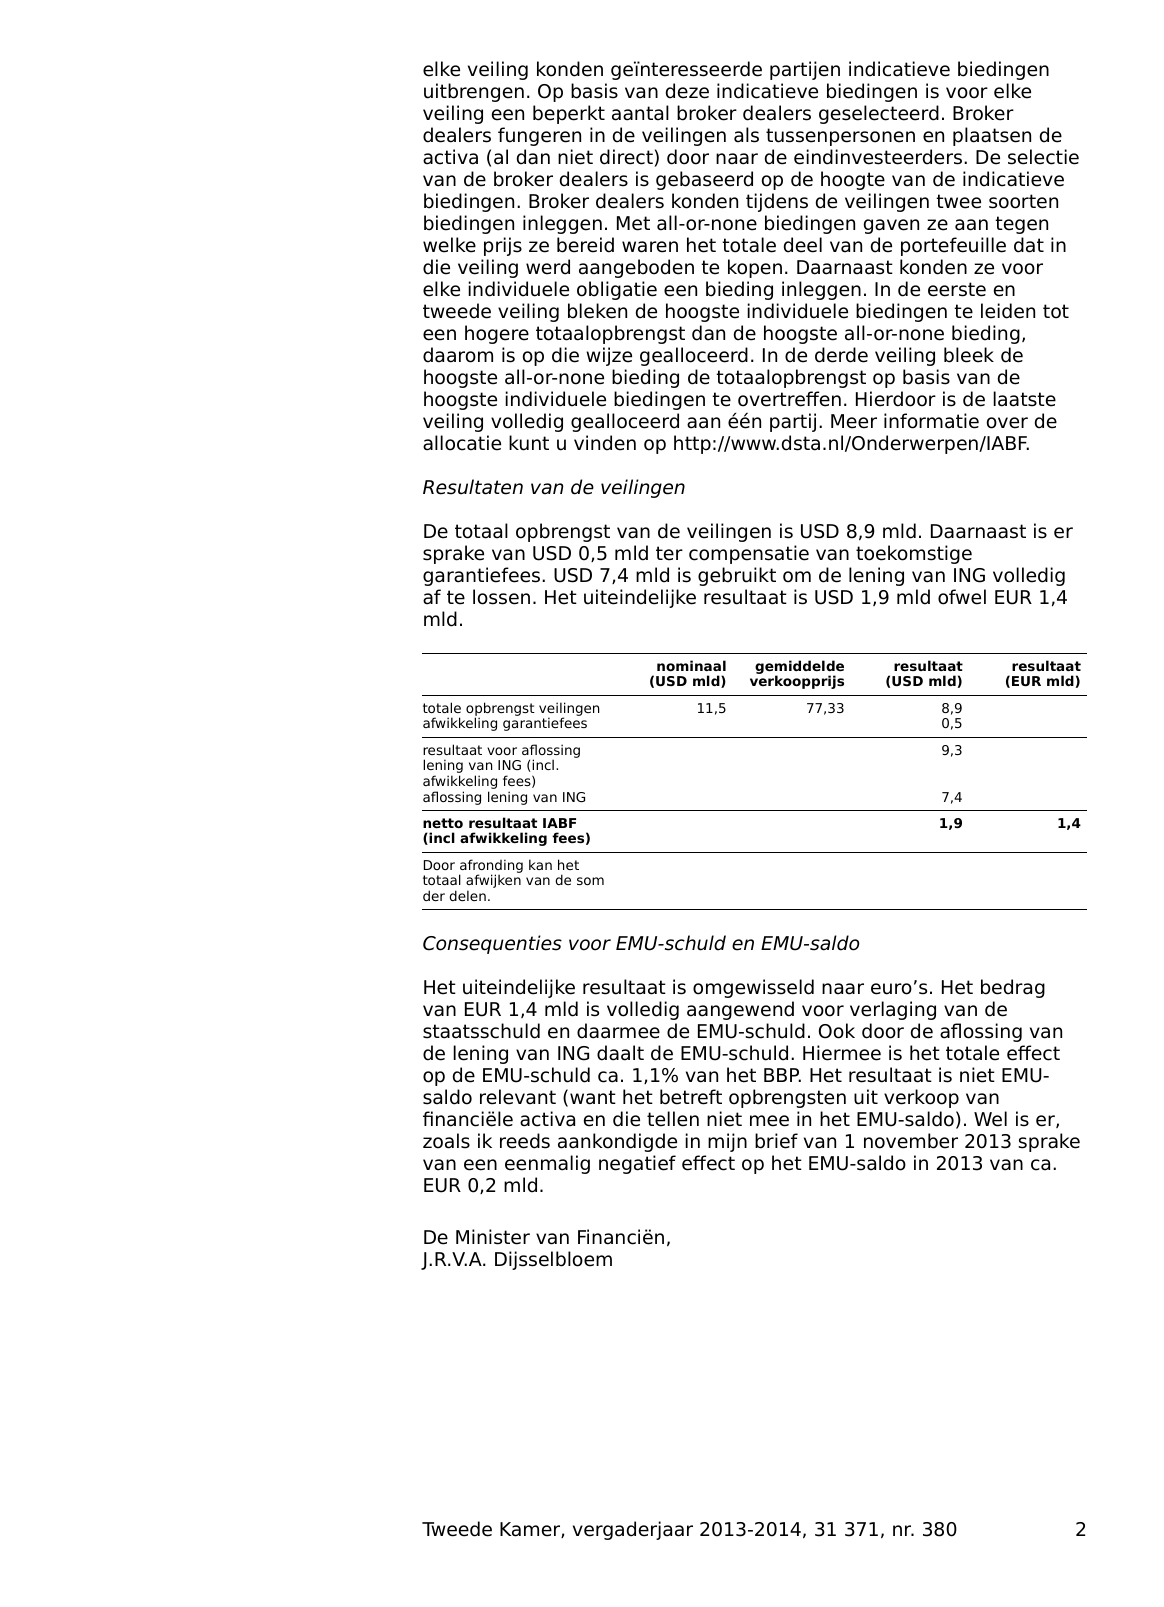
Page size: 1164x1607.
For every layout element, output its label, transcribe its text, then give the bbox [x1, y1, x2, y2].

table_cell 1,9 [850, 811, 968, 852]
table_cell [732, 790, 850, 810]
table_cell resultaat voor aflossing lening van ING (incl. afwikkeling fees) [422, 738, 614, 789]
table_cell [732, 738, 850, 789]
table_cell [969, 738, 1087, 789]
table_cell 7,4 [850, 790, 968, 810]
table_cell [614, 811, 732, 852]
table_cell [732, 716, 850, 737]
table_cell [969, 790, 1087, 810]
table_header nominaal (USD mld) [614, 654, 732, 695]
table_cell [614, 853, 732, 909]
table_cell [732, 811, 850, 852]
table_cell [732, 853, 850, 909]
text elke veiling konden geïnteresseerde partijen indicatieve biedingen uitbrengen. Op basis van deze indicatieve biedingen is voor elke veiling een beperkt aantal broker dealers geselecteerd. Broker dealers fungeren in de veilingen als tussenpersonen en plaatsen de activa (al dan niet direct) door naar de eindinvesteerders. De selectie van de broker dealers is gebaseerd op de hoogte van de indicatieve biedingen. Broker dealers konden tijdens de veilingen twee soorten biedingen inleggen. Met all-or-none biedingen gaven ze aan tegen welke prijs ze bereid waren het totale deel van de portefeuille dat in die veiling werd aangeboden te kopen. Daarnaast konden ze voor elke individuele obligatie een bieding inleggen. In de eerste en tweede veiling bleken de hoogste individuele biedingen te leiden tot een hogere totaalopbrengst dan de hoogste all-or-none bieding, daarom is op die wijze gealloceerd. In de derde veiling bleek de hoogste all-or-none bieding de totaalopbrengst op basis van de hoogste individuele biedingen te overtreffen. Hierdoor is de laatste veiling volledig gealloceerd aan één partij. Meer informatie over de allocatie kunt u vinden op http://www.dsta.nl/Onderwerpen/IABF. [422, 59, 1087, 455]
table_cell [614, 738, 732, 789]
table_cell aflossing lening van ING [422, 790, 614, 810]
table_header gemiddelde verkoopprijs [732, 654, 850, 695]
text Het uiteindelijke resultaat is omgewisseld naar euro’s. Het bedrag van EUR 1,4 mld is volledig aangewend voor verlaging van de staatsschuld en daarmee de EMU-schuld. Ook door de aflossing van de lening van ING daalt de EMU-schuld. Hiermee is het totale effect op de EMU-schuld ca. 1,1% van het BBP. Het resultaat is niet EMU-saldo relevant (want het betreft opbrengsten uit verkoop van financiële activa en die tellen niet mee in het EMU-saldo). Wel is er, zoals ik reeds aankondigde in mijn brief van 1 november 2013 sprake van een eenmalig negatief effect op het EMU-saldo in 2013 van ca. EUR 0,2 mld. [422, 977, 1087, 1197]
table_cell [969, 853, 1087, 909]
table_cell 0,5 [850, 716, 968, 737]
table_cell 8,9 [850, 696, 968, 716]
table_cell [614, 790, 732, 810]
table_cell afwikkeling garantiefees [422, 716, 614, 737]
subtitle Consequenties voor EMU-schuld en EMU-saldo [422, 933, 1087, 954]
table_cell 77,33 [732, 696, 850, 716]
table_cell [969, 696, 1087, 716]
table_header resultaat (USD mld) [850, 654, 968, 695]
table_cell [969, 716, 1087, 737]
table_cell [614, 716, 732, 737]
table_cell 1,4 [969, 811, 1087, 852]
subtitle Resultaten van de veilingen [422, 477, 1087, 499]
table_cell Door afronding kan het totaal afwijken van de som der delen. [422, 853, 614, 909]
table_cell 9,3 [850, 738, 968, 789]
table_header [422, 654, 614, 695]
text De totaal opbrengst van de veilingen is USD 8,9 mld. Daarnaast is er sprake van USD 0,5 mld ter compensatie van toekomstige garantiefees. USD 7,4 mld is gebruikt om de lening van ING volledig af te lossen. Het uiteindelijke resultaat is USD 1,9 mld ofwel EUR 1,4 mld. [422, 521, 1087, 631]
table_cell totale opbrengst veilingen [422, 696, 614, 716]
table_cell netto resultaat IABF (incl afwikkeling fees) [422, 811, 614, 852]
table_cell 11,5 [614, 696, 732, 716]
text De Minister van Financiën, J.R.V.A. Dijsselbloem [422, 1227, 1087, 1271]
table_cell [850, 853, 968, 909]
table_header resultaat (EUR mld) [969, 654, 1087, 695]
